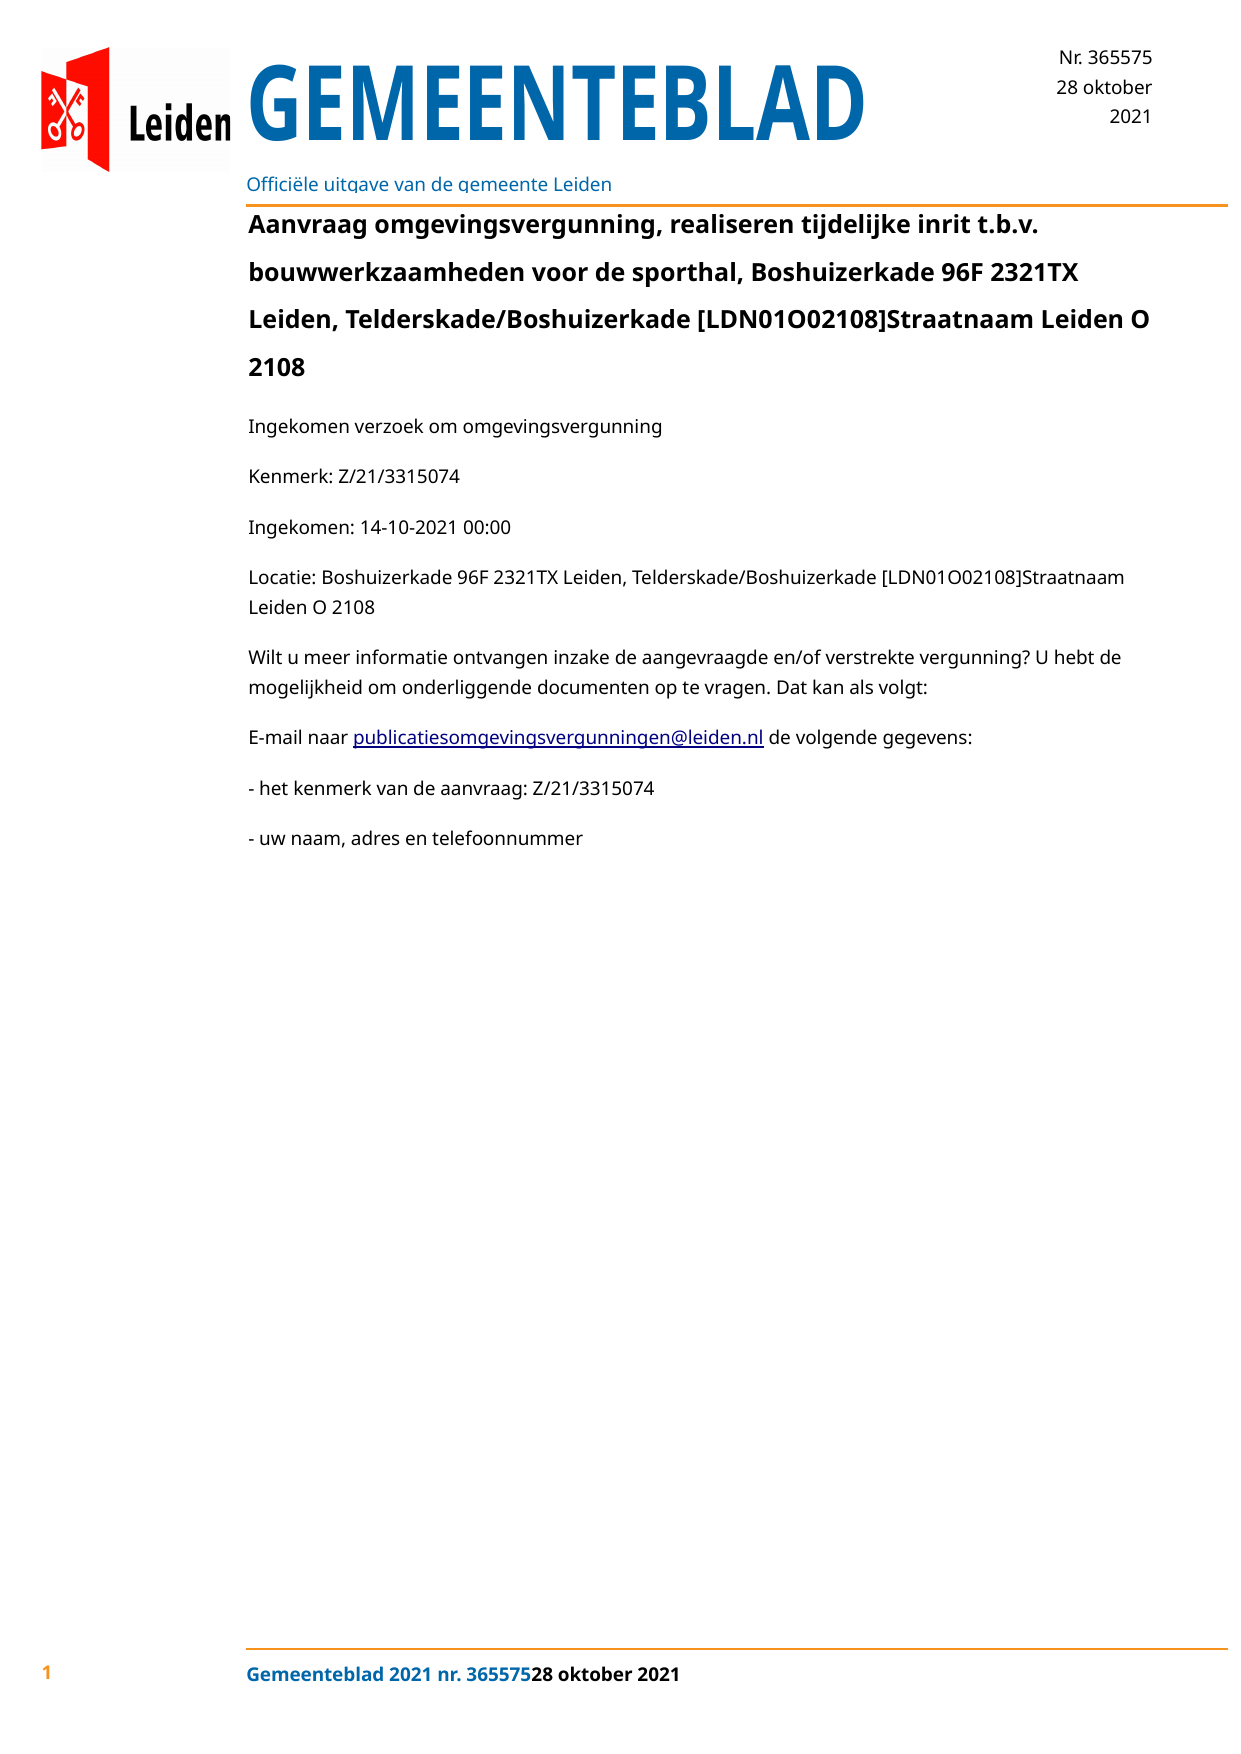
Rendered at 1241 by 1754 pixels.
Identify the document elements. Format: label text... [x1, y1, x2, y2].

text Ingekomen: 14-10-2021 00:00 [248, 514, 1152, 540]
text E-mail naar publicatiesomgevingsvergunningen@leiden.nl de volgende gegevens: [248, 724, 1152, 750]
text - het kenmerk van de aanvraag: Z/21/3315074 [248, 775, 1152, 801]
text Ingekomen verzoek om omgevingsvergunning [248, 413, 1152, 439]
text Wilt u meer informatie ontvangen inzake de aangevraagde en/of verstrekte vergunning? U hebt de mogelijkheid om onderliggende documenten op te vragen. Dat kan als volgt: [248, 644, 1152, 700]
text Kenmerk: Z/21/3315074 [248, 463, 1152, 489]
picture [41, 47, 231, 172]
text Aanvraag omgevingsvergunning, realiseren tijdelijke inrit t.b.v. bouwwerkzaamheden voor de sporthal, Boshuizerkade 96F 2321TX Leiden, Telderskade/Boshuizerkade [LDN01O02108]Straatnaam Leiden O 2108 [248, 207, 1152, 384]
text - uw naam, adres en telefoonnummer [248, 825, 1152, 851]
text Locatie: Boshuizerkade 96F 2321TX Leiden, Telderskade/Boshuizerkade [LDN01O02108]Straatnaam Leiden O 2108 [248, 564, 1152, 620]
